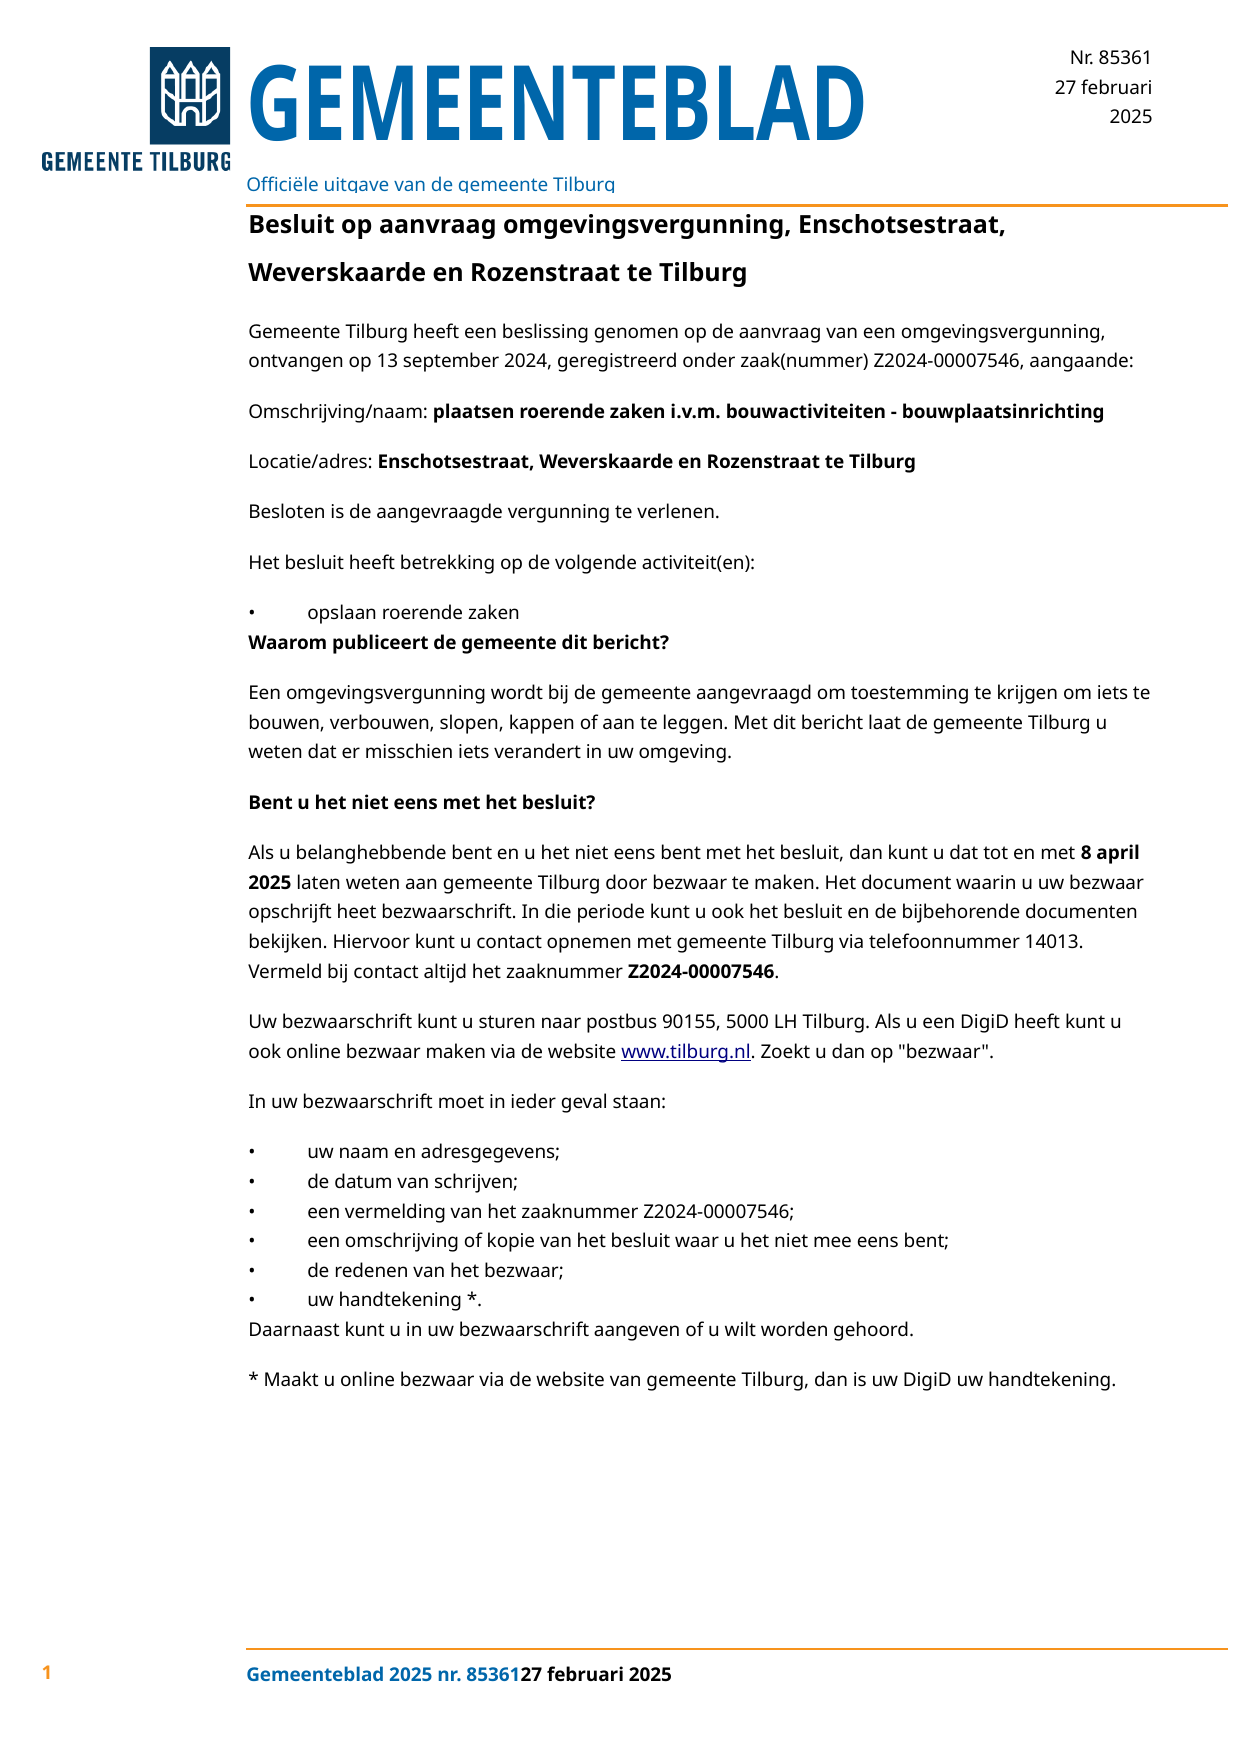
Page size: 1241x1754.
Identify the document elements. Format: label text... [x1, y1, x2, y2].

text * Maakt u online bezwaar via de website van gemeente Tilburg, dan is uw DigiD uw handtekening. [248, 1367, 1152, 1392]
text Bent u het niet eens met het besluit? [248, 789, 1152, 815]
text Als u belanghebbende bent en u het niet eens bent met het besluit, dan kunt u dat tot en met 8 april 2025 laten weten aan gemeente Tilburg door bezwaar te maken. Het document waarin u uw bezwaar opschrijft heet bezwaarschrift. In die periode kunt u ook het besluit en de bijbehorende documenten bekijken. Hiervoor kunt u contact opnemen met gemeente Tilburg via telefoonnummer 14013. Vermeld bij contact altijd het zaaknummer Z2024-00007546. [248, 839, 1152, 984]
text Besloten is de aangevraagde vergunning te verlenen. [248, 499, 1152, 524]
text In uw bezwaarschrift moet in ieder geval staan: [248, 1088, 1152, 1114]
text Locatie/adres: Enschotsestraat, Weverskaarde en Rozenstraat te Tilburg [248, 448, 1152, 474]
list uw handtekening *. [248, 1287, 1152, 1312]
list de datum van schrijven; [248, 1168, 1152, 1194]
text Besluit op aanvraag omgevingsvergunning, Enschotsestraat, Weverskaarde en Rozenstraat te Tilburg [248, 207, 1152, 288]
list uw naam en adresgegevens; [248, 1139, 1152, 1164]
text Waarom publiceert de gemeente dit bericht? [248, 629, 1152, 655]
list opslaan roerende zaken [248, 599, 1152, 625]
text Een omgevingsvergunning wordt bij de gemeente aangevraagd om toestemming te krijgen om iets te bouwen, verbouwen, slopen, kappen of aan te leggen. Met dit bericht laat de gemeente Tilburg u weten dat er misschien iets verandert in uw omgeving. [248, 679, 1152, 764]
text Gemeente Tilburg heeft een beslissing genomen op de aanvraag van een omgevingsvergunning, ontvangen op 13 september 2024, geregistreerd onder zaak(nummer) Z2024-00007546, aangaande: [248, 318, 1152, 373]
picture [41, 47, 231, 172]
list de redenen van het bezwaar; [248, 1257, 1152, 1283]
text Daarnaast kunt u in uw bezwaarschrift aangeven of u wilt worden gehoord. [248, 1316, 1152, 1342]
list een omschrijving of kopie van het besluit waar u het niet mee eens bent; [248, 1227, 1152, 1253]
text Omschrijving/naam: plaatsen roerende zaken i.v.m. bouwactiviteiten - bouwplaatsinrichting [248, 398, 1152, 424]
text Het besluit heeft betrekking op de volgende activiteit(en): [248, 549, 1152, 575]
list een vermelding van het zaaknummer Z2024-00007546; [248, 1198, 1152, 1224]
text Uw bezwaarschrift kunt u sturen naar postbus 90155, 5000 LH Tilburg. Als u een DigiD heeft kunt u ook online bezwaar maken via de website www.tilburg.nl. Zoekt u dan op "bezwaar". [248, 1008, 1152, 1064]
